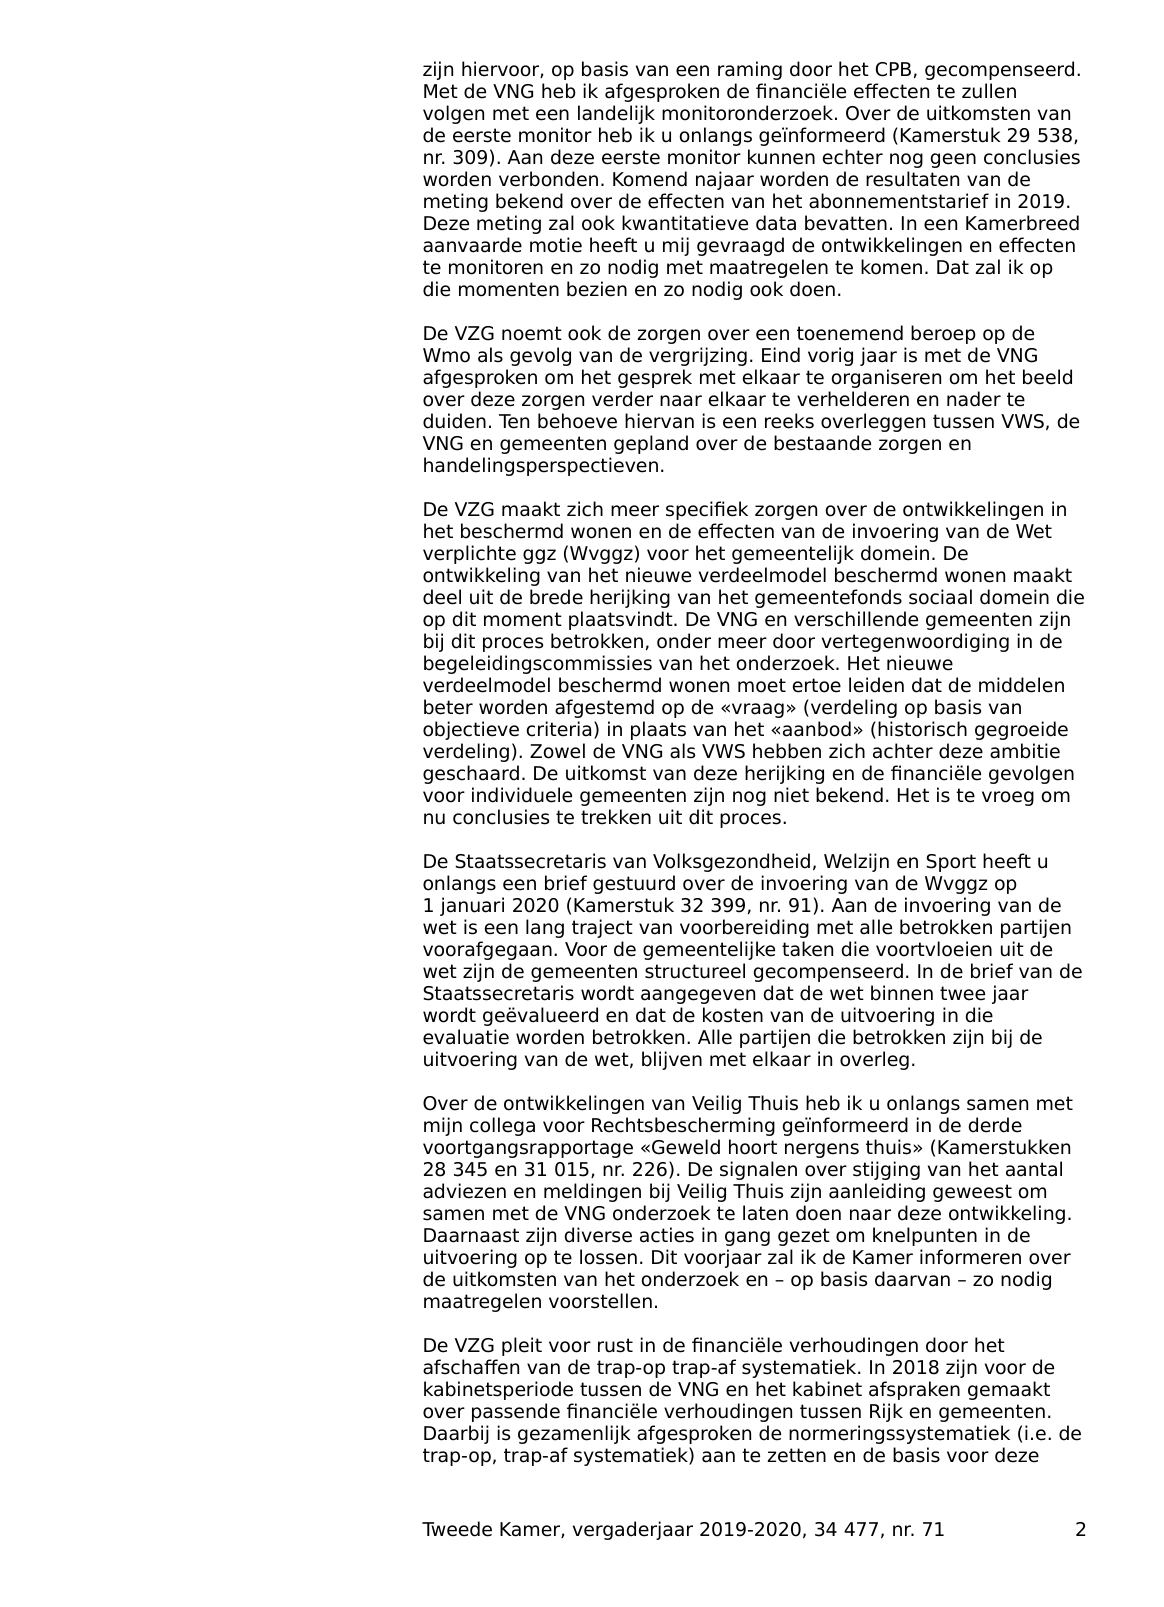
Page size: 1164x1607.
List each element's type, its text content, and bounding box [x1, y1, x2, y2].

text De VZG maakt zich meer specifiek zorgen over de ontwikkelingen in het beschermd wonen en de effecten van de invoering van de Wet verplichte ggz (Wvggz) voor het gemeentelijk domein. De ontwikkeling van het nieuwe verdeelmodel beschermd wonen maakt deel uit de brede herijking van het gemeentefonds sociaal domein die op dit moment plaatsvindt. De VNG en verschillende gemeenten zijn bij dit proces betrokken, onder meer door vertegenwoordiging in de begeleidingscommissies van het onderzoek. Het nieuwe verdeelmodel beschermd wonen moet ertoe leiden dat de middelen beter worden afgestemd op de «vraag» (verdeling op basis van objectieve criteria) in plaats van het «aanbod» (historisch gegroeide verdeling). Zowel de VNG als VWS hebben zich achter deze ambitie geschaard. De uitkomst van deze herijking en de financiële gevolgen voor individuele gemeenten zijn nog niet bekend. Het is te vroeg om nu conclusies te trekken uit dit proces. [422, 499, 1087, 829]
text De VZG noemt ook de zorgen over een toenemend beroep op de Wmo als gevolg van de vergrijzing. Eind vorig jaar is met de VNG afgesproken om het gesprek met elkaar te organiseren om het beeld over deze zorgen verder naar elkaar te verhelderen en nader te duiden. Ten behoeve hiervan is een reeks overleggen tussen VWS, de VNG en gemeenten gepland over de bestaande zorgen en handelingsperspectieven. [422, 323, 1087, 477]
text De Staatssecretaris van Volksgezondheid, Welzijn en Sport heeft u onlangs een brief gestuurd over de invoering van de Wvggz op 1 januari 2020 (Kamerstuk 32 399, nr. 91). Aan de invoering van de wet is een lang traject van voorbereiding met alle betrokken partijen voorafgegaan. Voor de gemeentelijke taken die voortvloeien uit de wet zijn de gemeenten structureel gecompenseerd. In de brief van de Staatssecretaris wordt aangegeven dat de wet binnen twee jaar wordt geëvalueerd en dat de kosten van de uitvoering in die evaluatie worden betrokken. Alle partijen die betrokken zijn bij de uitvoering van de wet, blijven met elkaar in overleg. [422, 851, 1087, 1071]
text De VZG pleit voor rust in de financiële verhoudingen door het afschaffen van de trap-op trap-af systematiek. In 2018 zijn voor de kabinetsperiode tussen de VNG en het kabinet afspraken gemaakt over passende financiële verhoudingen tussen Rijk en gemeenten. Daarbij is gezamenlijk afgesproken de normeringssystematiek (i.e. de trap-op, trap-af systematiek) aan te zetten en de basis voor deze [422, 1335, 1087, 1467]
text Over de ontwikkelingen van Veilig Thuis heb ik u onlangs samen met mijn collega voor Rechtsbescherming geïnformeerd in de derde voortgangsrapportage «Geweld hoort nergens thuis» (Kamerstukken 28 345 en 31 015, nr. 226). De signalen over stijging van het aantal adviezen en meldingen bij Veilig Thuis zijn aanleiding geweest om samen met de VNG onderzoek te laten doen naar deze ontwikkeling. Daarnaast zijn diverse acties in gang gezet om knelpunten in de uitvoering op te lossen. Dit voorjaar zal ik de Kamer informeren over de uitkomsten van het onderzoek en – op basis daarvan – zo nodig maatregelen voorstellen. [422, 1093, 1087, 1313]
text zijn hiervoor, op basis van een raming door het CPB, gecompenseerd. Met de VNG heb ik afgesproken de financiële effecten te zullen volgen met een landelijk monitoronderzoek. Over de uitkomsten van de eerste monitor heb ik u onlangs geïnformeerd (Kamerstuk 29 538, nr. 309). Aan deze eerste monitor kunnen echter nog geen conclusies worden verbonden. Komend najaar worden de resultaten van de meting bekend over de effecten van het abonnementstarief in 2019. Deze meting zal ook kwantitatieve data bevatten. In een Kamerbreed aanvaarde motie heeft u mij gevraagd de ontwikkelingen en effecten te monitoren en zo nodig met maatregelen te komen. Dat zal ik op die momenten bezien en zo nodig ook doen. [422, 59, 1087, 301]
